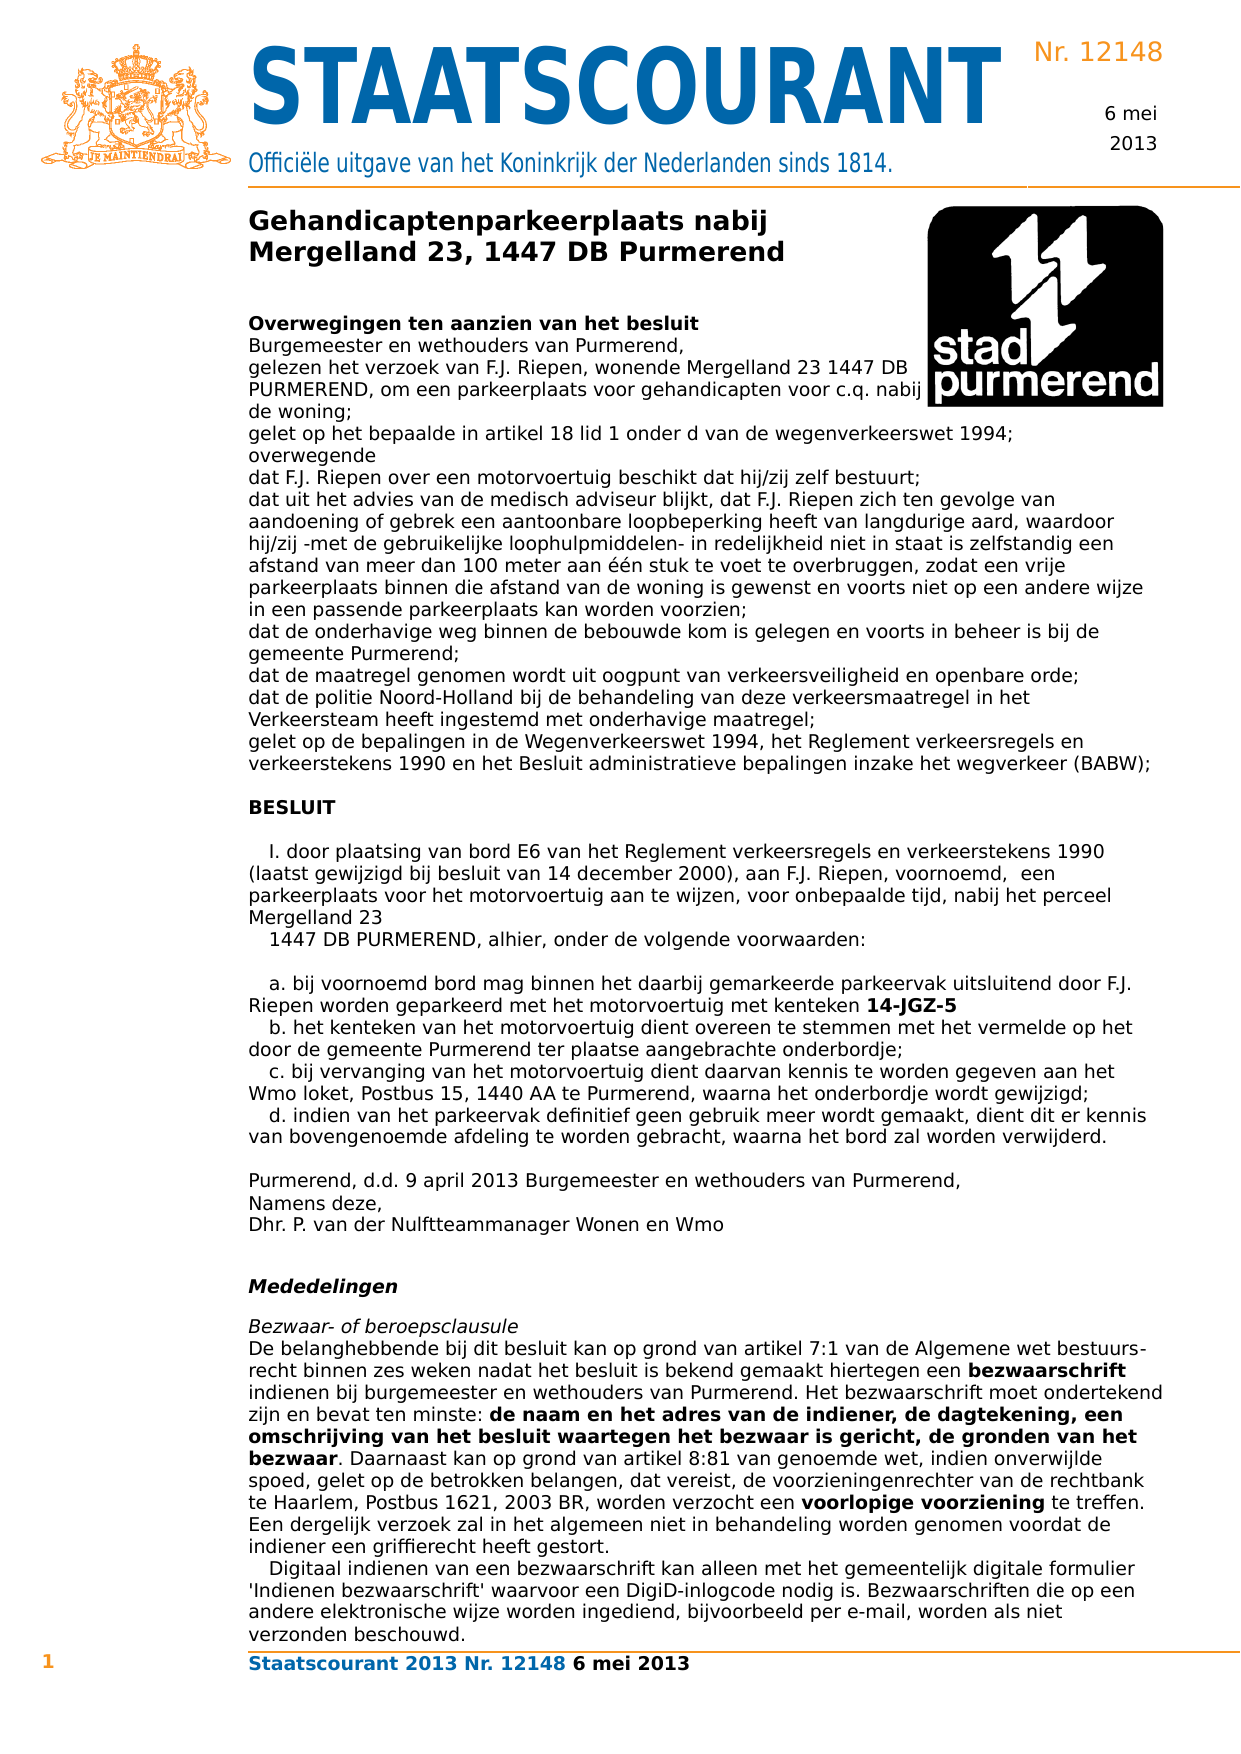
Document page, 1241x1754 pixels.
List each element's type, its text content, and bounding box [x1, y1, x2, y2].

text BESLUIT [248, 797, 1163, 819]
text Dhr. P. van der Nulftteammanager Wonen en Wmo [248, 1214, 1163, 1236]
text I. door plaatsing van bord E6 van het Reglement verkeersregels en verkeerstekens 1990 (laatst gewijzigd bij besluit van 14 december 2000), aan F.J. Riepen, voornoemd, een parkeerplaats voor het motorvoertuig aan te wijzen, voor onbepaalde tijd, nabij het perceel Mergelland 23 [248, 841, 1163, 929]
text d. indien van het parkeervak definitief geen gebruik meer wordt gemaakt, dient dit er kennis van bovengenoemde afdeling te worden gebracht, waarna het bord zal worden verwijderd. [248, 1104, 1163, 1148]
text Purmerend, d.d. 9 april 2013 Burgemeester en wethouders van Purmerend, [248, 1170, 1163, 1192]
text dat uit het advies van de medisch adviseur blijkt, dat F.J. Riepen zich ten gevolge van aandoening of gebrek een aantoonbare loopbeperking heeft van langdurige aard, waardoor hij/zij -met de gebruikelijke loophulpmiddelen- in redelijkheid niet in staat is zelfstandig een afstand van meer dan 100 meter aan één stuk te voet te overbruggen, zodat een vrije parkeerplaats binnen die afstand van de woning is gewenst en voorts niet op een andere wijze in een passende parkeerplaats kan worden voorzien; [248, 489, 1163, 621]
text dat de onderhavige weg binnen de bebouwde kom is gelegen en voorts in beheer is bij de gemeente Purmerend; [248, 621, 1163, 665]
text dat de maatregel genomen wordt uit oogpunt van verkeersveiligheid en openbare orde; [248, 665, 1163, 687]
text Burgemeester en wethouders van Purmerend, [248, 335, 927, 357]
subtitle Gehandicaptenparkeerplaats nabij Mergelland 23, 1447 DB Purmerend [248, 206, 927, 268]
text gelet op de bepalingen in de Wegenverkeerswet 1994, het Reglement verkeersregels en verkeerstekens 1990 en het Besluit administratieve bepalingen inzake het wegverkeer (BABW); [248, 731, 1163, 775]
text dat F.J. Riepen over een motorvoertuig beschikt dat hij/zij zelf bestuurt; [248, 467, 1163, 489]
text De belanghebbende bij dit besluit kan op grond van artikel 7:1 van de Algemene wet bestuurs­recht binnen zes weken nadat het besluit is bekend gemaakt hiertegen een bezwaarschrift indie­nen bij burgemeester en wethouders van Purmerend. Het bezwaarschrift moet ondertekend zijn en bevat ten minste: de naam en het adres van de indiener, de dagtekening, een omschrijving van het besluit waartegen het bezwaar is gericht, de gronden van het bezwaar. Daarnaast kan op grond van artikel 8:81 van genoemde wet, indien onverwijlde spoed, gelet op de betrokken belangen, dat vereist, de voorzieningenrechter van de rechtbank te Haarlem, Postbus 1621, 2003 BR, worden ver­zocht een voorlopige voorziening te treffen. Een dergelijk verzoek zal in het algemeen niet in behande­ling worden geno­men voordat de indiener een griffierecht heeft gestort. [248, 1338, 1163, 1557]
text Namens deze, [248, 1192, 1163, 1214]
picture [927, 205, 1164, 407]
text a. bij voornoemd bord mag binnen het daarbij gemarkeerde parkeervak uitsluitend door F.J. Riepen worden geparkeerd met het motorvoertuig met kenteken 14-JGZ-5 [248, 973, 1163, 1017]
subtitle Bezwaar- of beroepsclausule [248, 1316, 1163, 1338]
text gelezen het verzoek van F.J. Riepen, wonende Mergelland 23 1447 DB PURMEREND, om een parkeerplaats voor gehandicapten voor c.q. nabij de woning; [248, 357, 1163, 423]
text c. bij vervanging van het motorvoertuig dient daarvan kennis te worden gegeven aan het Wmo loket, Postbus 15, 1440 AA te Purmerend, waarna het onderbordje wordt gewijzigd; [248, 1061, 1163, 1104]
subtitle Overwegingen ten aanzien van het besluit [248, 313, 927, 335]
text overwegende [248, 445, 1163, 467]
text gelet op het bepaalde in artikel 18 lid 1 onder d van de wegenverkeerswet 1994; [248, 423, 1163, 445]
picture [41, 44, 231, 169]
text b. het kenteken van het motorvoertuig dient overeen te stemmen met het vermelde op het door de gemeente Purmerend ter plaatse aangebrachte onderbordje; [248, 1017, 1163, 1061]
text dat de politie Noord-Holland bij de behandeling van deze verkeersmaatregel in het Verkeersteam heeft ingestemd met onderhavige maatregel; [248, 687, 1163, 731]
text Digitaal indienen van een bezwaarschrift kan alleen met het gemeentelijk digitale formulier 'Indienen bezwaarschrift' waarvoor een DigiD-inlogcode nodig is. Bezwaarschriften die op een andere elektronische wijze worden ingediend, bijvoorbeeld per e-mail, worden als niet verzonden beschouwd. [248, 1557, 1163, 1645]
text 1447 DB PURMEREND, alhier, onder de volgende voorwaarden: [248, 929, 1163, 951]
subtitle Mededelingen [248, 1276, 1163, 1298]
